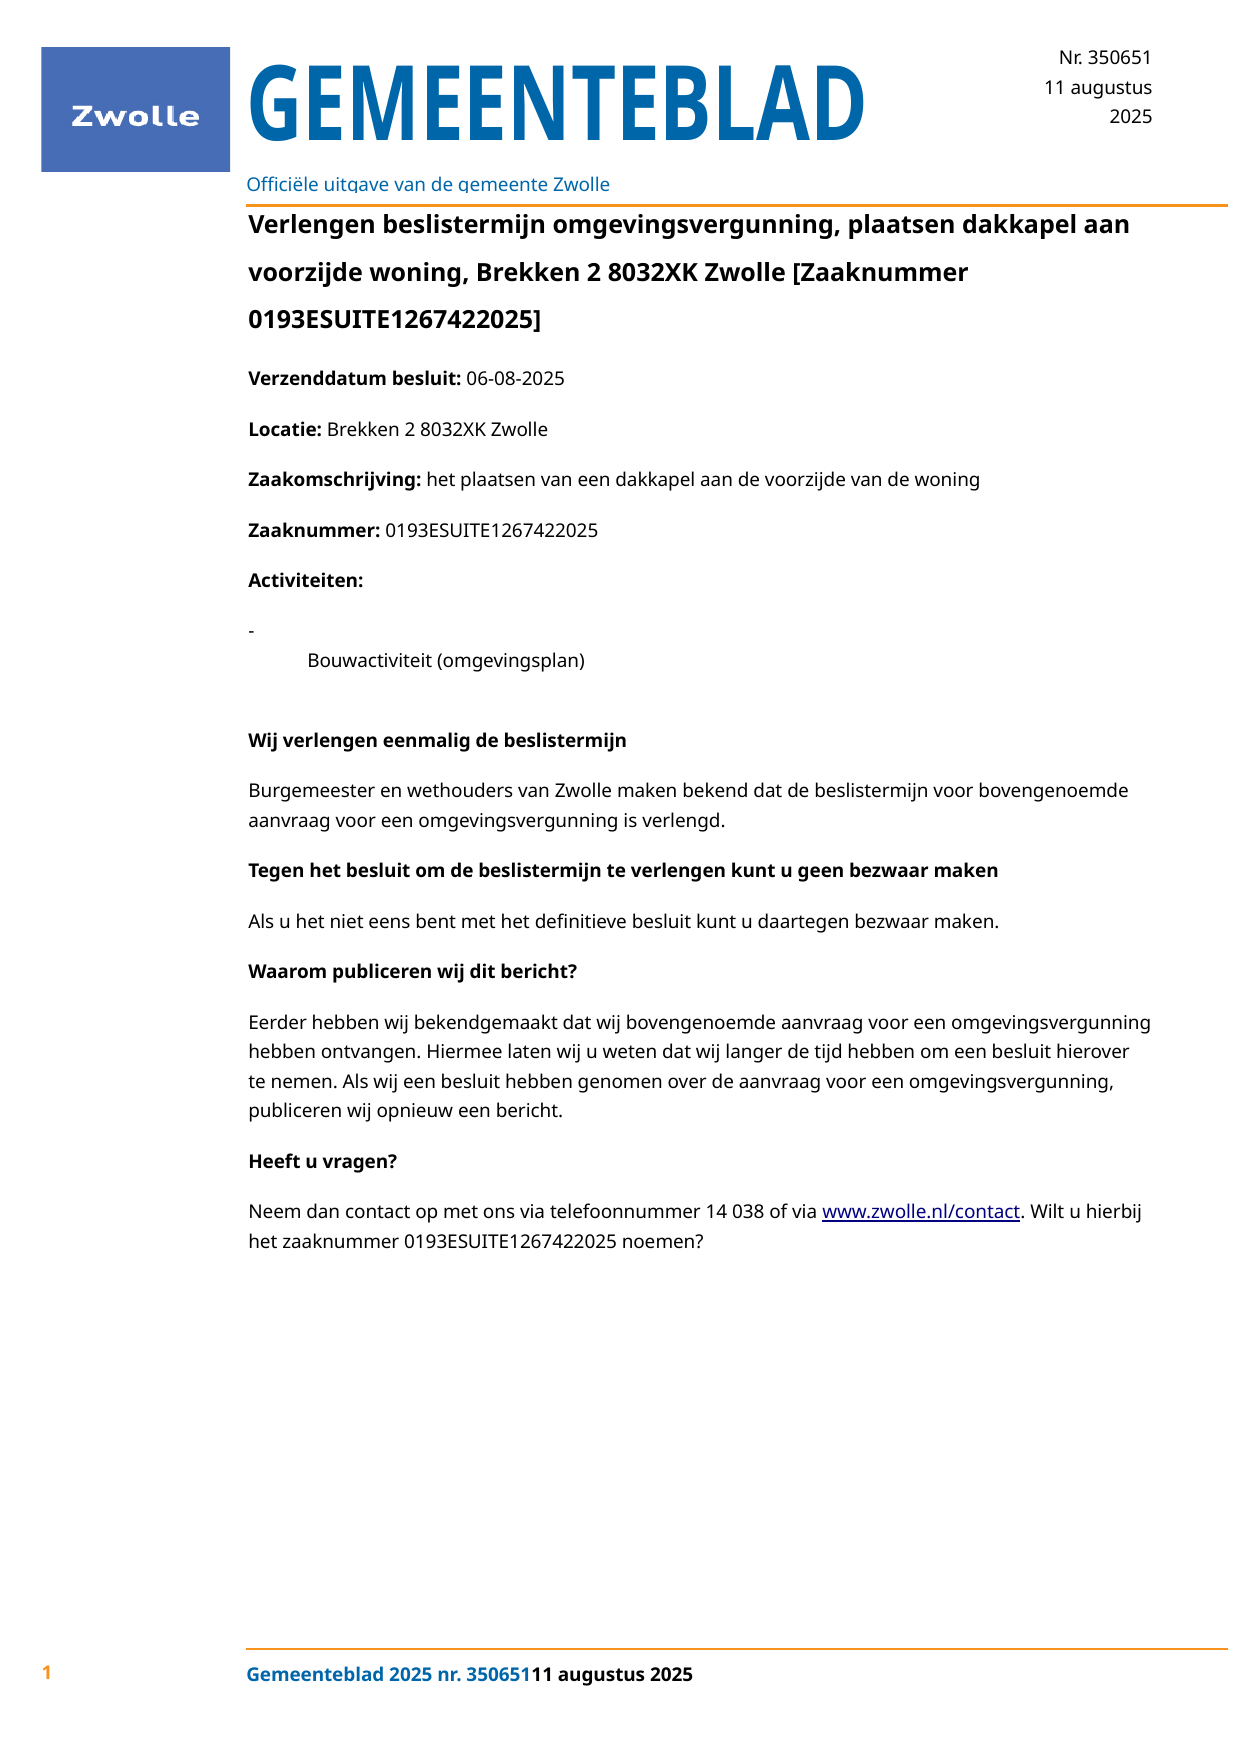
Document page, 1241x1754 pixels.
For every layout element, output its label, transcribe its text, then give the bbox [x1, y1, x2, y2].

text Burgemeester en wethouders van Zwolle maken bekend dat de beslistermijn voor bovengenoemde aanvraag voor een omgevingsvergunning is verlengd. [248, 778, 1152, 833]
text Zaaknummer: 0193ESUITE1267422025 [248, 517, 1152, 542]
text Als u het niet eens bent met het definitieve besluit kunt u daartegen bezwaar maken. [248, 908, 1152, 934]
list Bouwactiviteit (omgevingsplan) [248, 647, 1152, 673]
text Verzenddatum besluit: 06-08-2025 [248, 366, 1152, 391]
text Heeft u vragen? [248, 1148, 1152, 1174]
text Waarom publiceren wij dit bericht? [248, 958, 1152, 984]
text Zaakomschrijving: het plaatsen van een dakkapel aan de voorzijde van de woning [248, 466, 1152, 492]
text Neem dan contact op met ons via telefoonnummer 14 038 of via www.zwolle.nl/contact. Wilt u hierbij het zaaknummer 0193ESUITE1267422025 noemen? [248, 1198, 1152, 1254]
text Tegen het besluit om de beslistermijn te verlengen kunt u geen bezwaar maken [248, 858, 1152, 883]
text Wij verlengen eenmalig de beslistermijn [248, 727, 1152, 753]
text Locatie: Brekken 2 8032XK Zwolle [248, 416, 1152, 442]
picture [41, 47, 231, 172]
text Activiteiten: [248, 567, 1152, 593]
text Verlengen beslistermijn omgevingsvergunning, plaatsen dakkapel aan voorzijde woning, Brekken 2 8032XK Zwolle [Zaaknummer 0193ESUITE1267422025] [248, 207, 1152, 336]
text Eerder hebben wij bekendgemaakt dat wij bovengenoemde aanvraag voor een omgevingsvergunning hebben ontvangen. Hiermee laten wij u weten dat wij langer de tijd hebben om een besluit hierover te nemen. Als wij een besluit hebben genomen over de aanvraag voor een omgevingsvergunning, publiceren wij opnieuw een bericht. [248, 1009, 1152, 1123]
